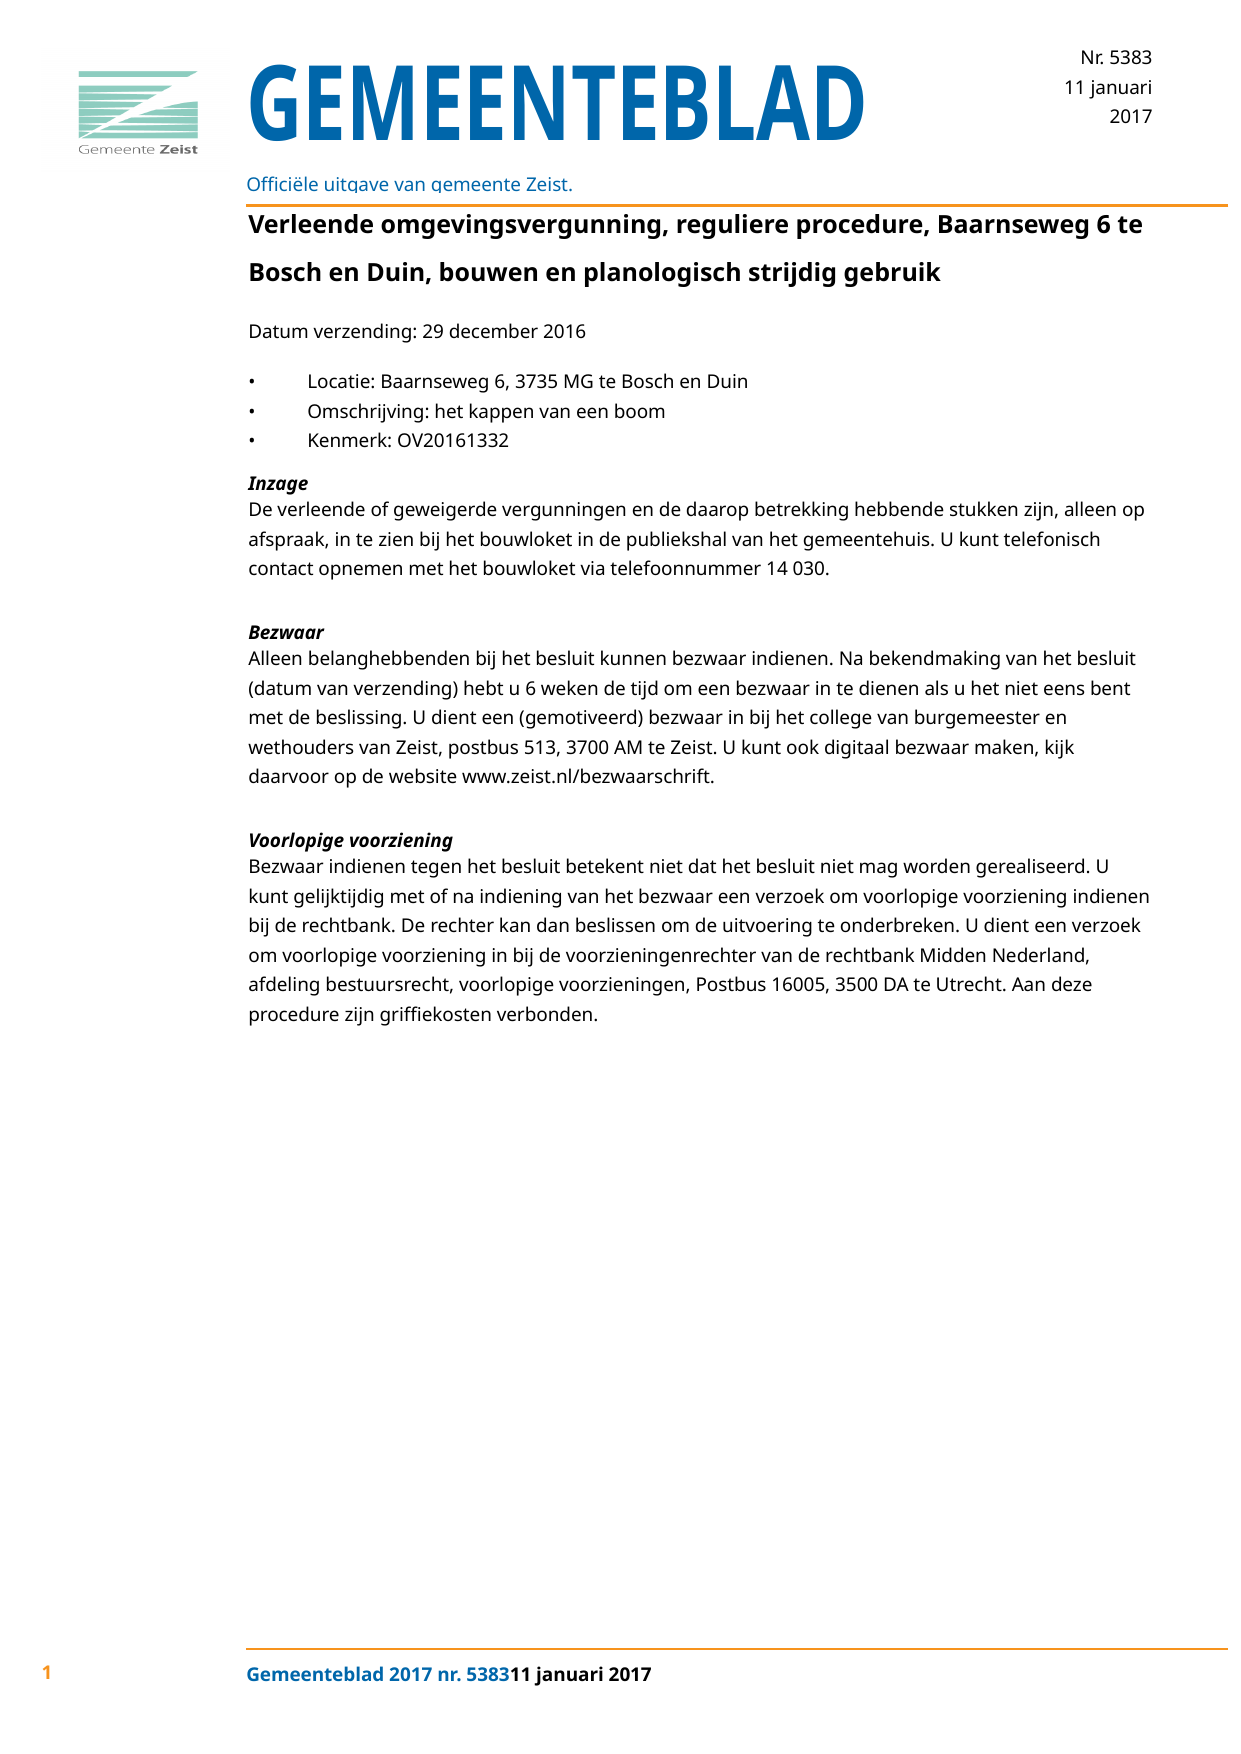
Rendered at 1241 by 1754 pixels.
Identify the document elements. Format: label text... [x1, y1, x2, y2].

picture [41, 47, 231, 172]
text Bezwaar indienen tegen het besluit betekent niet dat het besluit niet mag worden gerealiseerd. U kunt gelijktijdig met of na indiening van het bezwaar een verzoek om voorlopige voorziening indienen bij de rechtbank. De rechter kan dan beslissen om de uitvoering te onderbreken. U dient een verzoek om voorlopige voorziening in bij de voorzieningenrechter van de rechtbank Midden Nederland, afdeling bestuursrecht, voorlopige voorzieningen, Postbus 16005, 3500 DA te Utrecht. Aan deze procedure zijn griffiekosten verbonden. [248, 853, 1152, 1027]
text Alleen belanghebbenden bij het besluit kunnen bezwaar indienen. Na bekendmaking van het besluit (datum van verzending) hebt u 6 weken de tijd om een bezwaar in te dienen als u het niet eens bent met de beslissing. U dient een (gemotiveerd) bezwaar in bij het college van burgemeester en wethouders van Zeist, postbus 513, 3700 AM te Zeist. U kunt ook digitaal bezwaar maken, kijk daarvoor op de website www.zeist.nl/bezwaarschrift. [248, 645, 1152, 789]
list Kenmerk: OV20161332 [248, 427, 1152, 453]
list Locatie: Baarnseweg 6, 3735 MG te Bosch en Duin [248, 368, 1152, 394]
text Inzage [248, 471, 1152, 496]
text Bezwaar [248, 619, 1152, 645]
text De verleende of geweigerde vergunningen en de daarop betrekking hebbende stukken zijn, alleen op afspraak, in te zien bij het bouwloket in de publiekshal van het gemeentehuis. U kunt telefonisch contact opnemen met het bouwloket via telefoonnummer 14 030. [248, 496, 1152, 581]
text Voorlopige voorziening [248, 827, 1152, 853]
text Datum verzending: 29 december 2016 [248, 318, 1152, 344]
text Verleende omgevingsvergunning, reguliere procedure, Baarnseweg 6 te Bosch en Duin, bouwen en planologisch strijdig gebruik [248, 207, 1152, 288]
list Omschrijving: het kappen van een boom [248, 398, 1152, 424]
